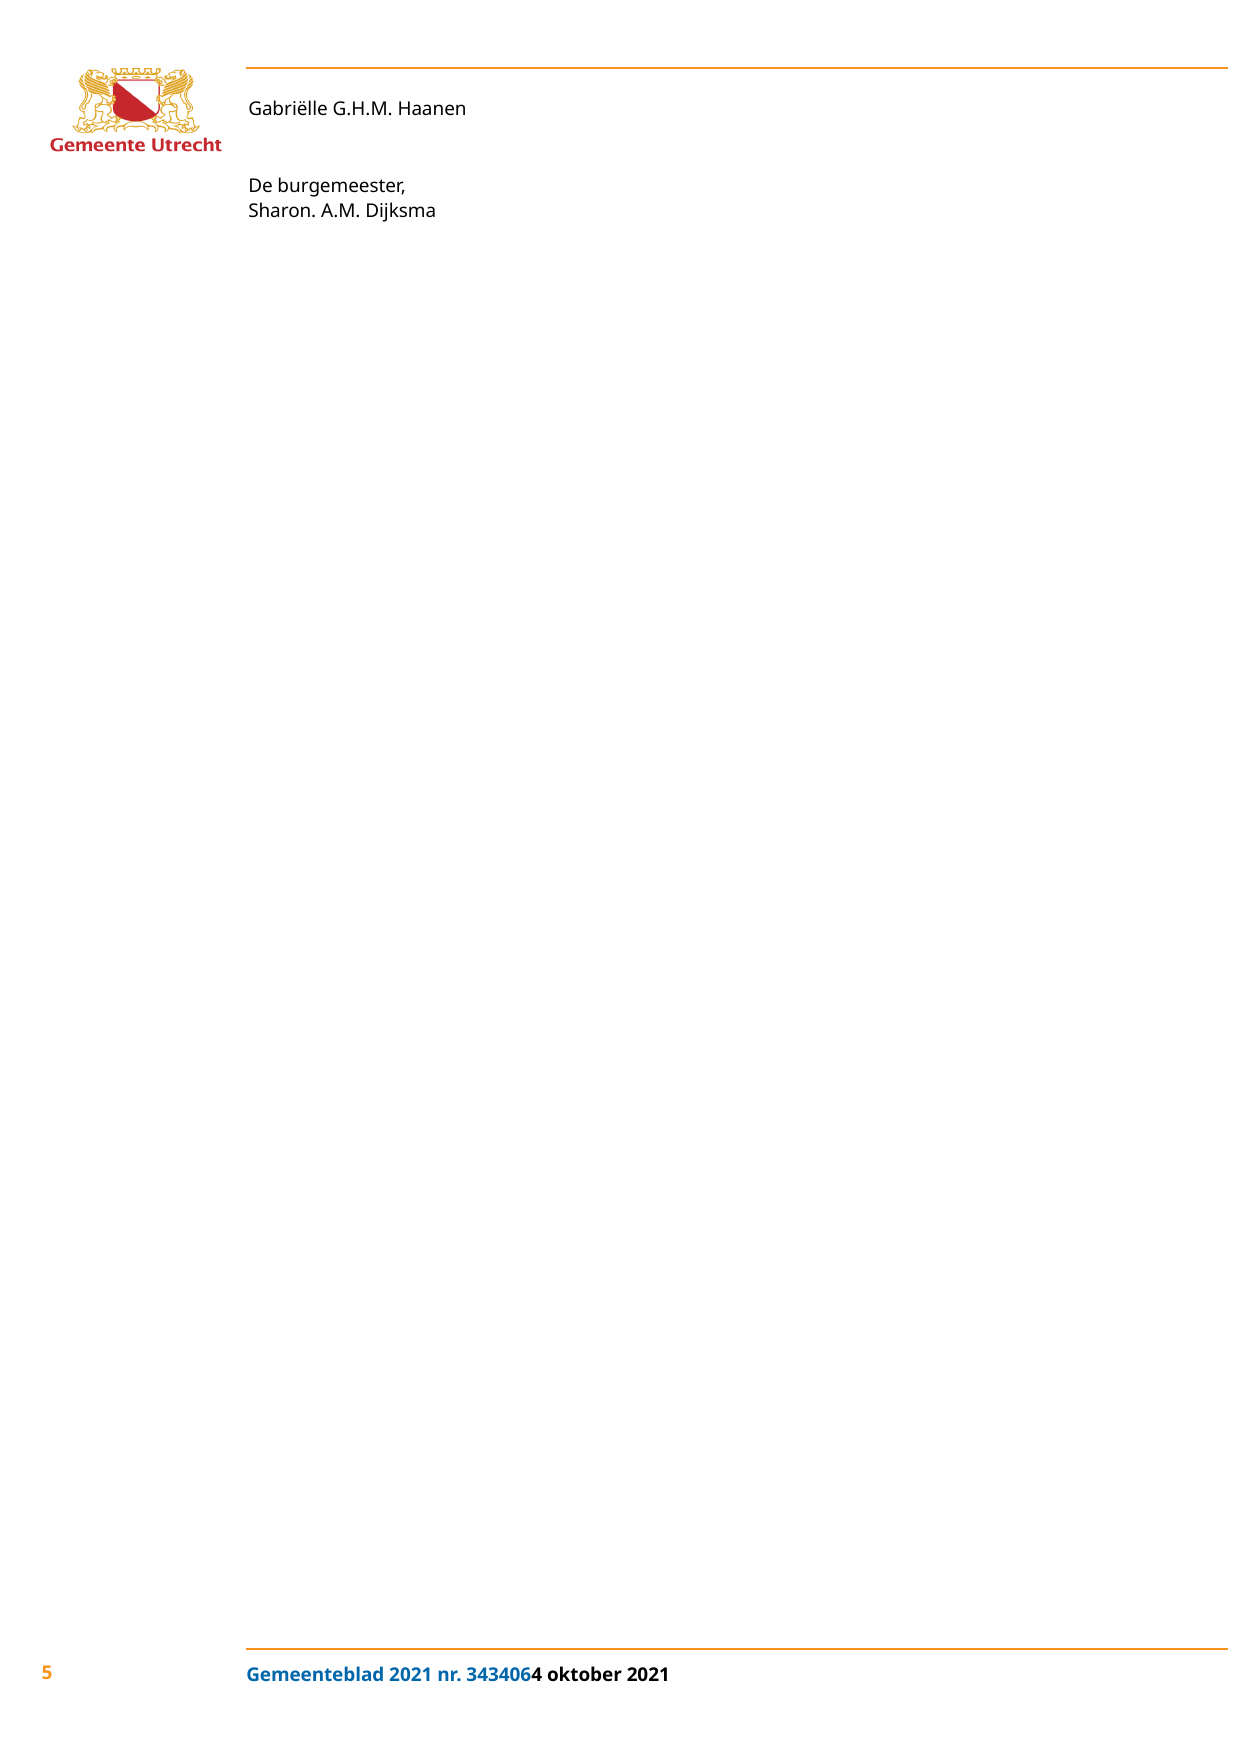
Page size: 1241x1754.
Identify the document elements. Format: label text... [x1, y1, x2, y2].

text Sharon. A.M. Dijksma [248, 198, 1152, 223]
picture [41, 47, 231, 172]
text De burgemeester, [248, 172, 1152, 198]
text Gabriëlle G.H.M. Haanen [248, 95, 1152, 121]
